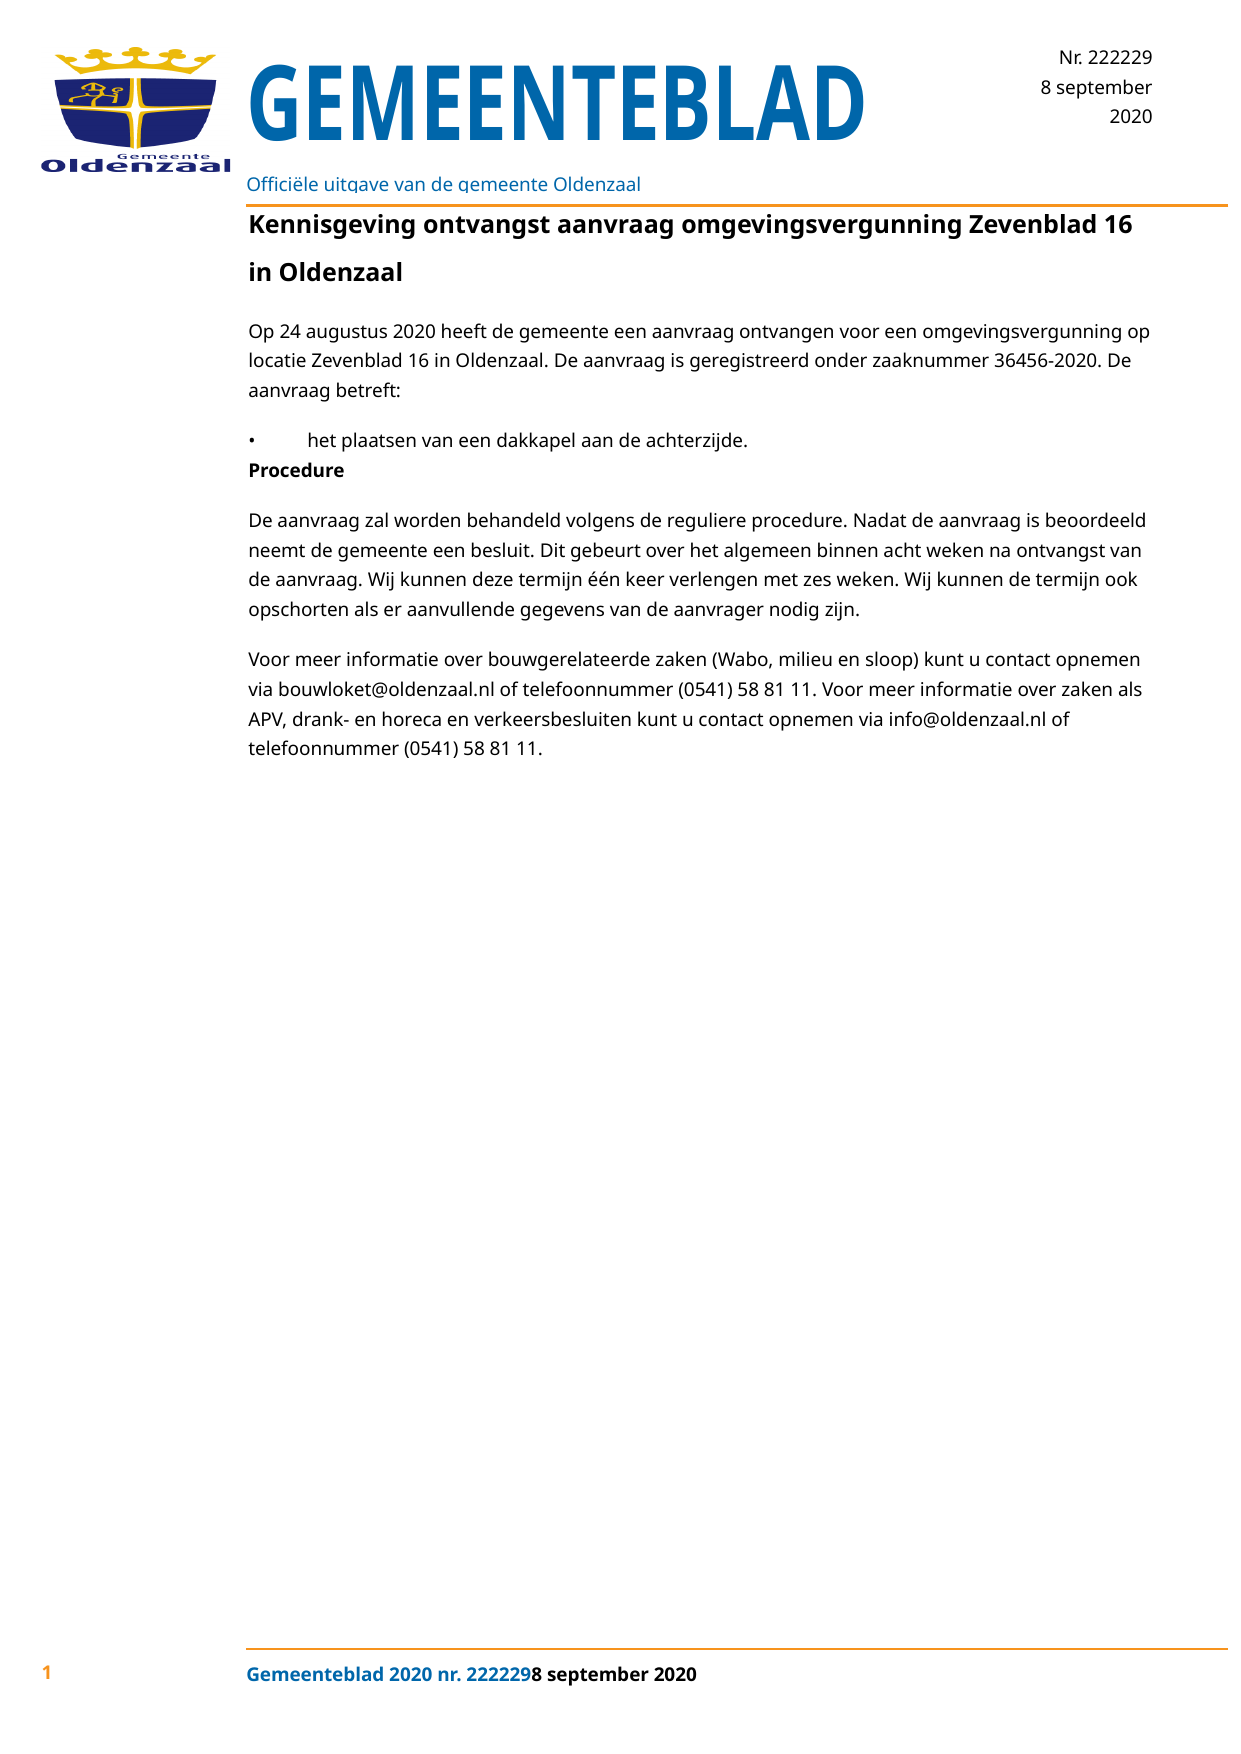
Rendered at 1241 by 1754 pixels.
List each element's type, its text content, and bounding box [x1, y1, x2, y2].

text Procedure [248, 457, 1152, 483]
text De aanvraag zal worden behandeld volgens de reguliere procedure. Nadat de aanvraag is beoordeeld neemt de gemeente een besluit. Dit gebeurt over het algemeen binnen acht weken na ontvangst van de aanvraag. Wij kunnen deze termijn één keer verlengen met zes weken. Wij kunnen de termijn ook opschorten als er aanvullende gegevens van de aanvrager nodig zijn. [248, 507, 1152, 622]
text Voor meer informatie over bouwgerelateerde zaken (Wabo, milieu en sloop) kunt u contact opnemen via bouwloket@oldenzaal.nl of telefoonnummer (0541) 58 81 11. Voor meer informatie over zaken als APV, drank- en horeca en verkeersbesluiten kunt u contact opnemen via info@oldenzaal.nl of telefoonnummer (0541) 58 81 11. [248, 647, 1152, 761]
picture [41, 47, 231, 172]
list het plaatsen van een dakkapel aan de achterzijde. [248, 427, 1152, 453]
text Op 24 augustus 2020 heeft de gemeente een aanvraag ontvangen voor een omgevingsvergunning op locatie Zevenblad 16 in Oldenzaal. De aanvraag is geregistreerd onder zaaknummer 36456-2020. De aanvraag betreft: [248, 318, 1152, 403]
text Kennisgeving ontvangst aanvraag omgevingsvergunning Zevenblad 16 in Oldenzaal [248, 207, 1152, 288]
